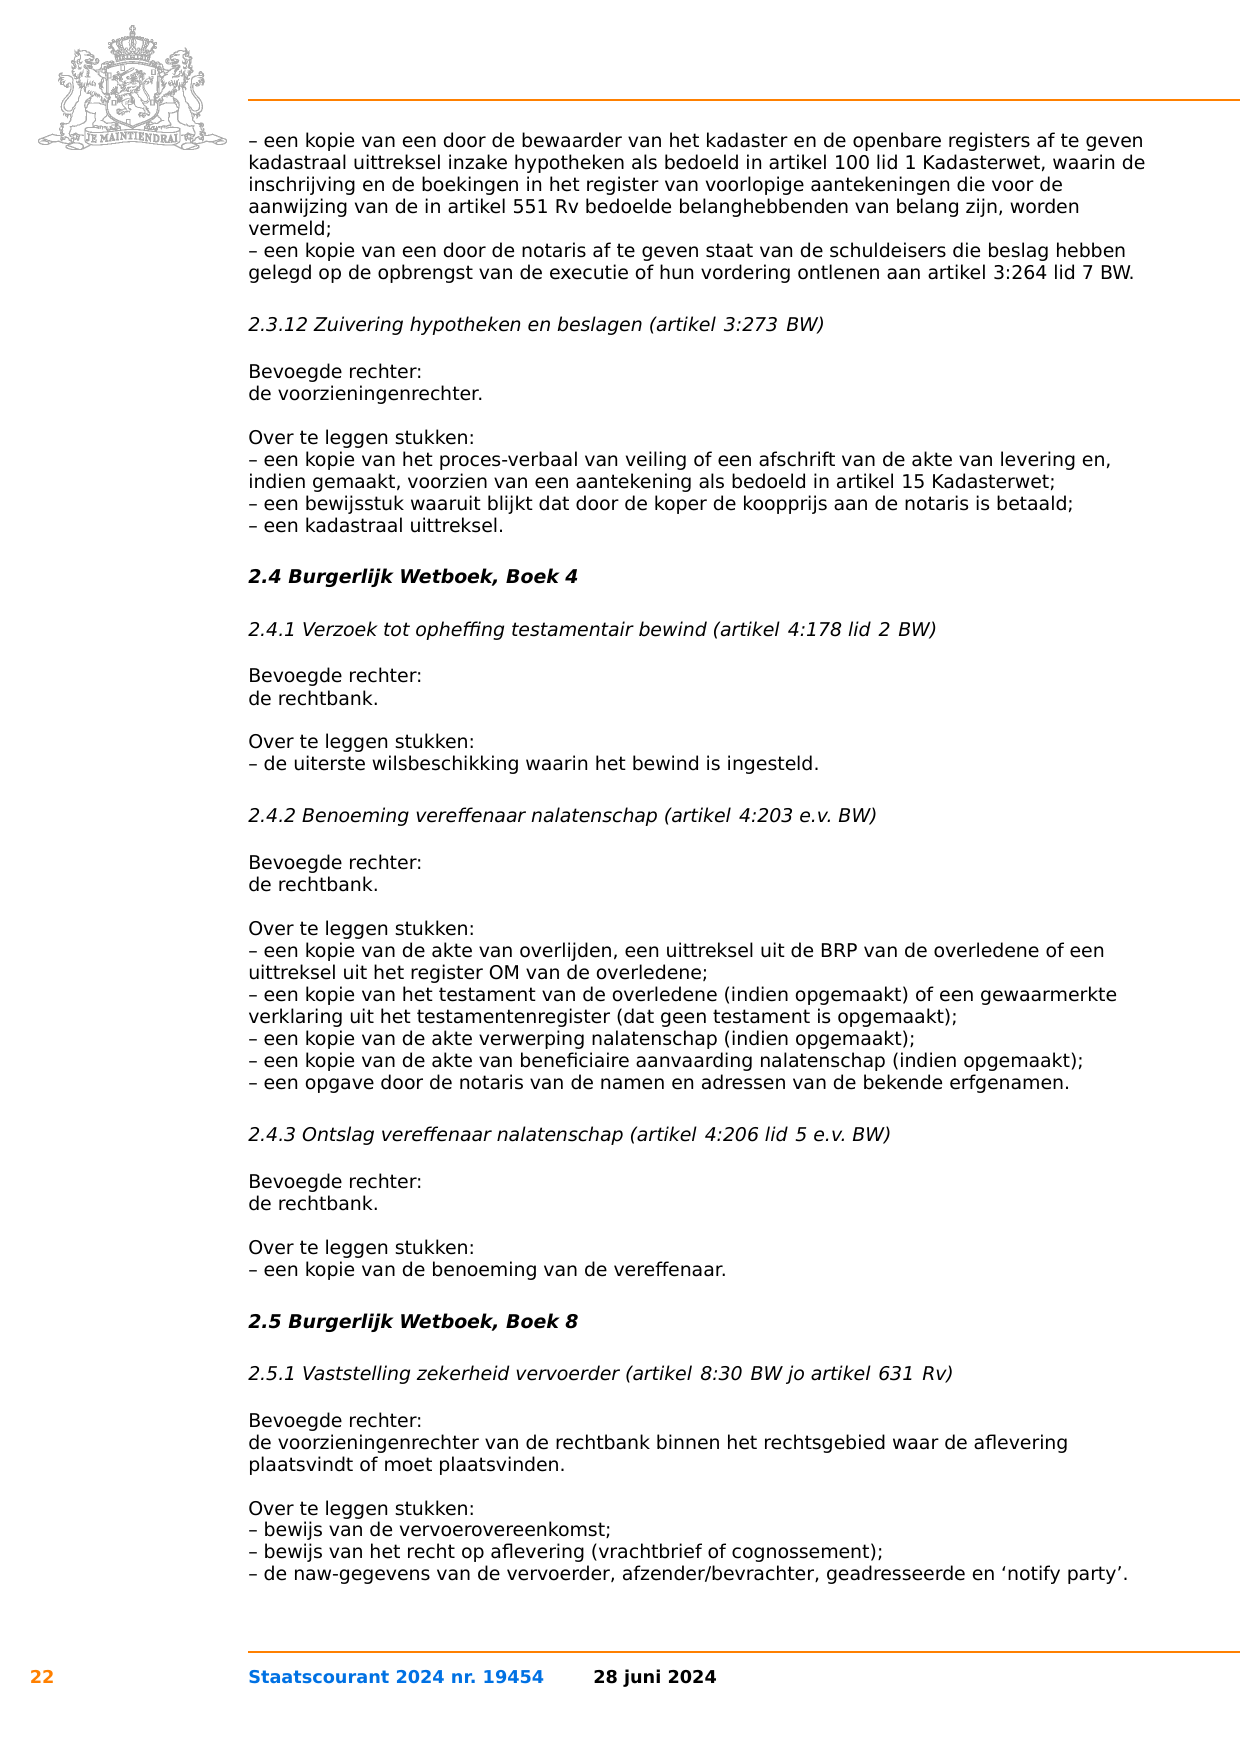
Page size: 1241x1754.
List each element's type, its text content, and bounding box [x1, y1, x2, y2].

text – een kopie van de benoeming van de vereffenaar. [248, 1259, 1163, 1281]
text – bewijs van het recht op aflevering (vrachtbrief of cognossement); [248, 1541, 1163, 1563]
text – de uiterste wilsbeschikking waarin het bewind is ingesteld. [248, 753, 1163, 775]
text – een kadastraal uittreksel. [248, 514, 1163, 536]
text Over te leggen stukken: [248, 1497, 1163, 1519]
text – een kopie van het proces-verbaal van veiling of een afschrift van de akte van levering en, indien gemaakt, voorzien van een aantekening als bedoeld in artikel 15 Kadasterwet; [248, 448, 1163, 492]
subtitle 2.4.3 Ontslag vereffenaar nalatenschap (artikel 4:206 lid 5 e.v. BW) [248, 1124, 1163, 1146]
text – een kopie van de akte verwerping nalatenschap (indien opgemaakt); [248, 1028, 1163, 1050]
text de rechtbank. [248, 874, 1163, 896]
subtitle 2.3.12 Zuivering hypotheken en beslagen (artikel 3:273 BW) [248, 314, 1163, 336]
picture [38, 25, 227, 150]
text Over te leggen stukken: [248, 1237, 1163, 1259]
text – bewijs van de vervoerovereenkomst; [248, 1519, 1163, 1541]
text Over te leggen stukken: [248, 731, 1163, 753]
text – een bewijsstuk waaruit blijkt dat door de koper de koopprijs aan de notaris is betaald; [248, 492, 1163, 514]
text – een kopie van een door de notaris af te geven staat van de schuldeisers die beslag hebben gelegd op de opbrengst van de executie of hun vordering ontlenen aan artikel 3:264 lid 7 BW. [248, 240, 1163, 284]
subtitle 2.5 Burgerlijk Wetboek, Boek 8 [248, 1311, 1163, 1333]
text – een kopie van de akte van overlijden, een uittreksel uit de BRP van de overledene of een uittreksel uit het register OM van de overledene; [248, 940, 1163, 984]
text de rechtbank. [248, 687, 1163, 709]
subtitle 2.5.1 Vaststelling zekerheid vervoerder (artikel 8:30 BW jo artikel 631 Rv) [248, 1363, 1163, 1384]
text de rechtbank. [248, 1193, 1163, 1215]
subtitle 2.4 Burgerlijk Wetboek, Boek 4 [248, 566, 1163, 588]
text – een opgave door de notaris van de namen en adressen van de bekende erfgenamen. [248, 1072, 1163, 1094]
text Over te leggen stukken: [248, 918, 1163, 940]
text Bevoegde rechter: [248, 361, 1163, 383]
text – de naw-gegevens van de vervoerder, afzender/bevrachter, geadresseerde en ‘notify party’. [248, 1563, 1163, 1585]
text Bevoegde rechter: [248, 665, 1163, 687]
text Bevoegde rechter: [248, 852, 1163, 874]
text Bevoegde rechter: [248, 1171, 1163, 1193]
text – een kopie van het testament van de overledene (indien opgemaakt) of een gewaarmerkte verklaring uit het testamentenregister (dat geen testament is opgemaakt); [248, 984, 1163, 1028]
subtitle 2.4.1 Verzoek tot opheffing testamentair bewind (artikel 4:178 lid 2 BW) [248, 618, 1163, 640]
text – een kopie van de akte van beneficiaire aanvaarding nalatenschap (indien opgemaakt); [248, 1050, 1163, 1072]
subtitle 2.4.2 Benoeming vereffenaar nalatenschap (artikel 4:203 e.v. BW) [248, 805, 1163, 827]
text de voorzieningenrechter. [248, 383, 1163, 405]
text Over te leggen stukken: [248, 427, 1163, 448]
text Bevoegde rechter: [248, 1409, 1163, 1432]
text – een kopie van een door de bewaarder van het kadaster en de openbare registers af te geven kadastraal uittreksel inzake hypotheken als bedoeld in artikel 100 lid 1 Kadasterwet, waarin de inschrijving en de boekingen in het register van voorlopige aantekeningen die voor de aanwijzing van de in artikel 551 Rv bedoelde belanghebbenden van belang zijn, worden vermeld; [248, 130, 1163, 240]
text de voorzieningenrechter van de rechtbank binnen het rechtsgebied waar de aflevering plaatsvindt of moet plaatsvinden. [248, 1432, 1163, 1476]
